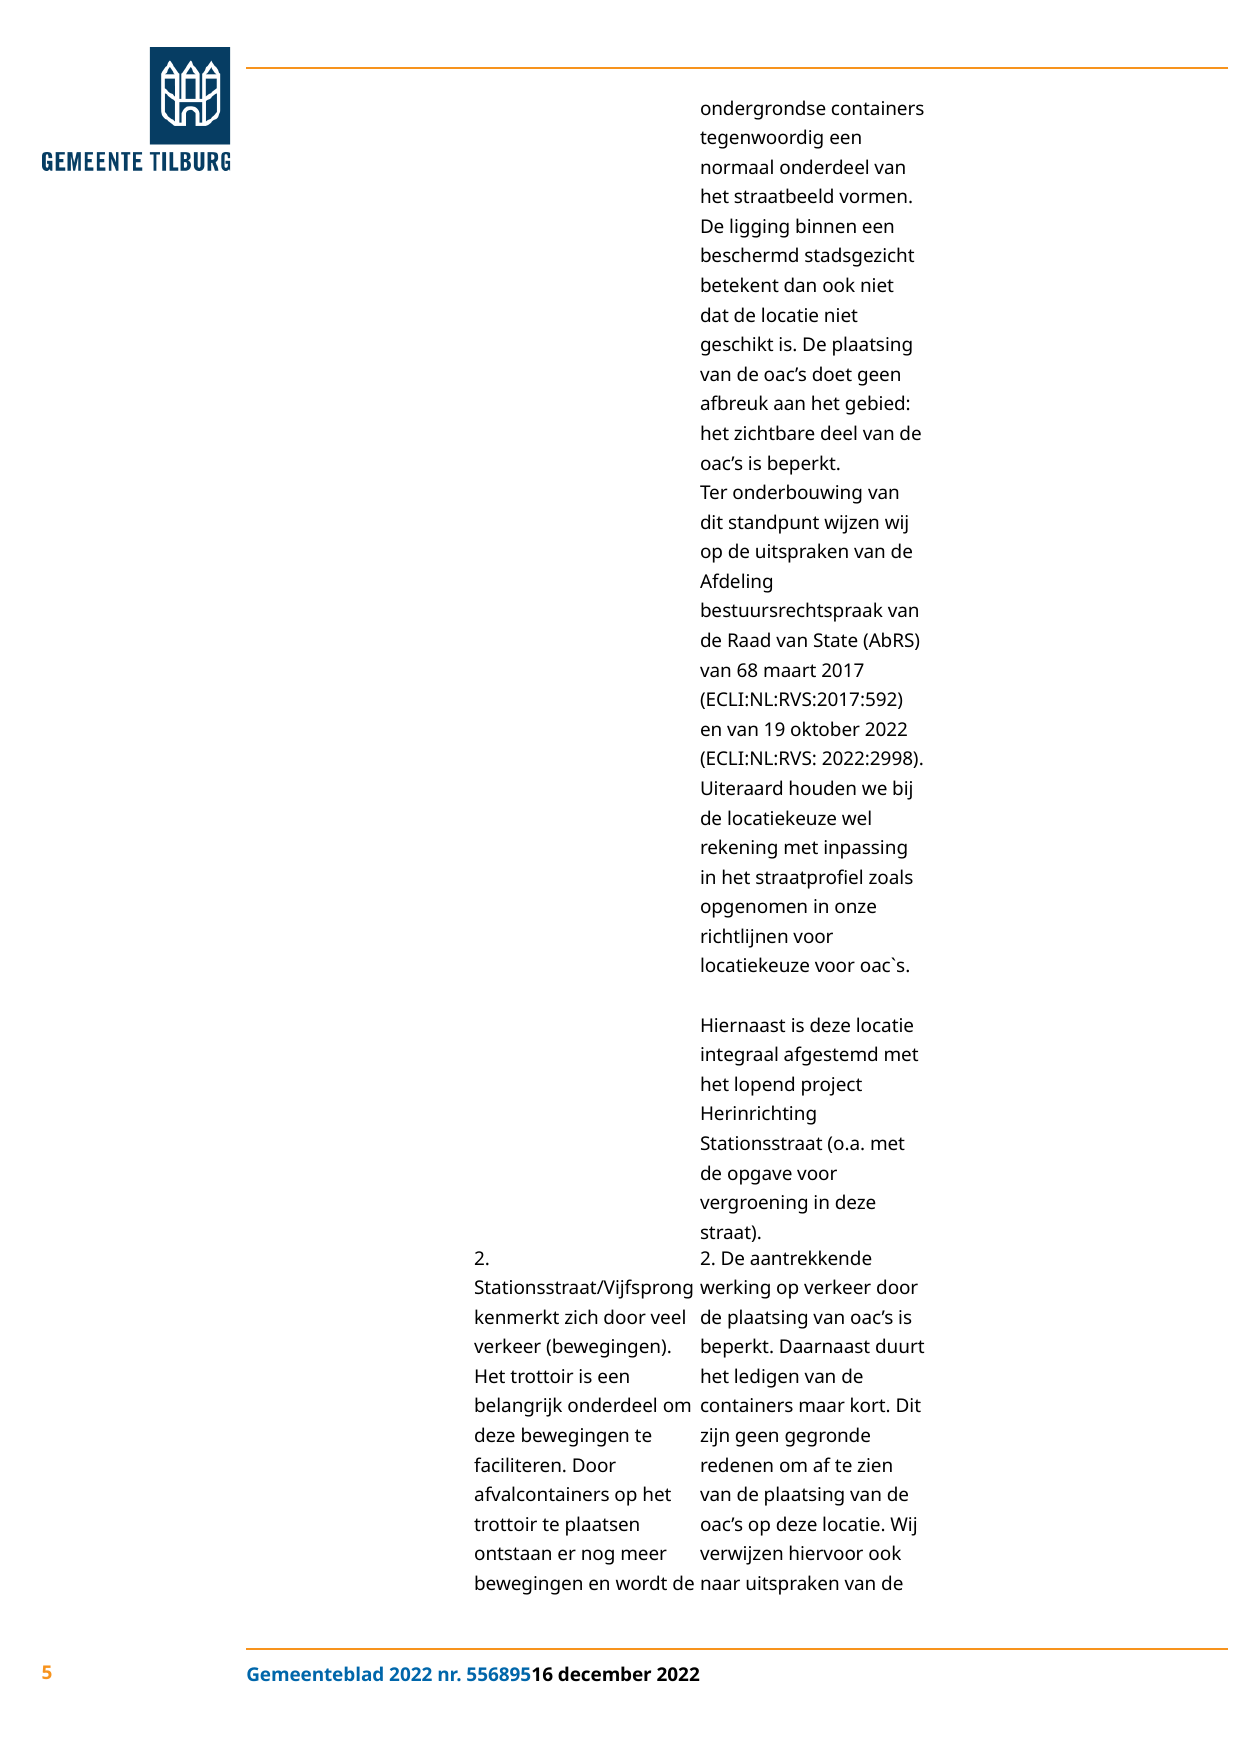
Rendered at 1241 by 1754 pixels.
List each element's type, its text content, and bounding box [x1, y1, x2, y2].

table_cell 2. De aantrekkende werking op verkeer door de plaatsing van oac’s is beperkt. Daarnaast duurt het ledigen van de containers maar kort. Dit zijn geen gegronde redenen om af te zien van de plaatsing van de oac’s op deze locatie. Wij verwijzen hiervoor ook naar uitspraken van de [700, 1245, 926, 1596]
table_cell [926, 95, 1152, 1245]
table_cell [248, 95, 474, 1245]
table_cell ondergrondse containers tegenwoordig een normaal onderdeel van het straatbeeld vormen. De ligging binnen een beschermd stadsgezicht betekent dan ook niet dat de locatie niet geschikt is. De plaatsing van de oac’s doet geen afbreuk aan het gebied: het zichtbare deel van de oac’s is beperkt. Ter onderbouwing van dit standpunt wijzen wij op de uitspraken van de Afdeling bestuursrechtspraak van de Raad van State (AbRS) van 68 maart 2017 (ECLI:NL:RVS:2017:592) en van 19 oktober 2022 (ECLI:NL:RVS: 2022:2998). Uiteraard houden we bij de locatiekeuze wel rekening met inpassing in het straatprofiel zoals opgenomen in onze richtlijnen voor locatiekeuze voor oac`s. Hiernaast is deze locatie integraal afgestemd met het lopend project Herinrichting Stationsstraat (o.a. met de opgave voor vergroening in deze straat). [700, 95, 926, 1245]
table_cell [474, 95, 700, 1245]
picture [41, 47, 231, 172]
table_cell 2. Stationsstraat/Vijfsprong kenmerkt zich door veel verkeer (bewegingen). Het trottoir is een belangrijk onderdeel om deze bewegingen te faciliteren. Door afvalcontainers op het trottoir te plaatsen ontstaan er nog meer bewegingen en wordt de [474, 1245, 700, 1596]
table_cell [248, 1245, 474, 1596]
table_cell [926, 1245, 1152, 1596]
